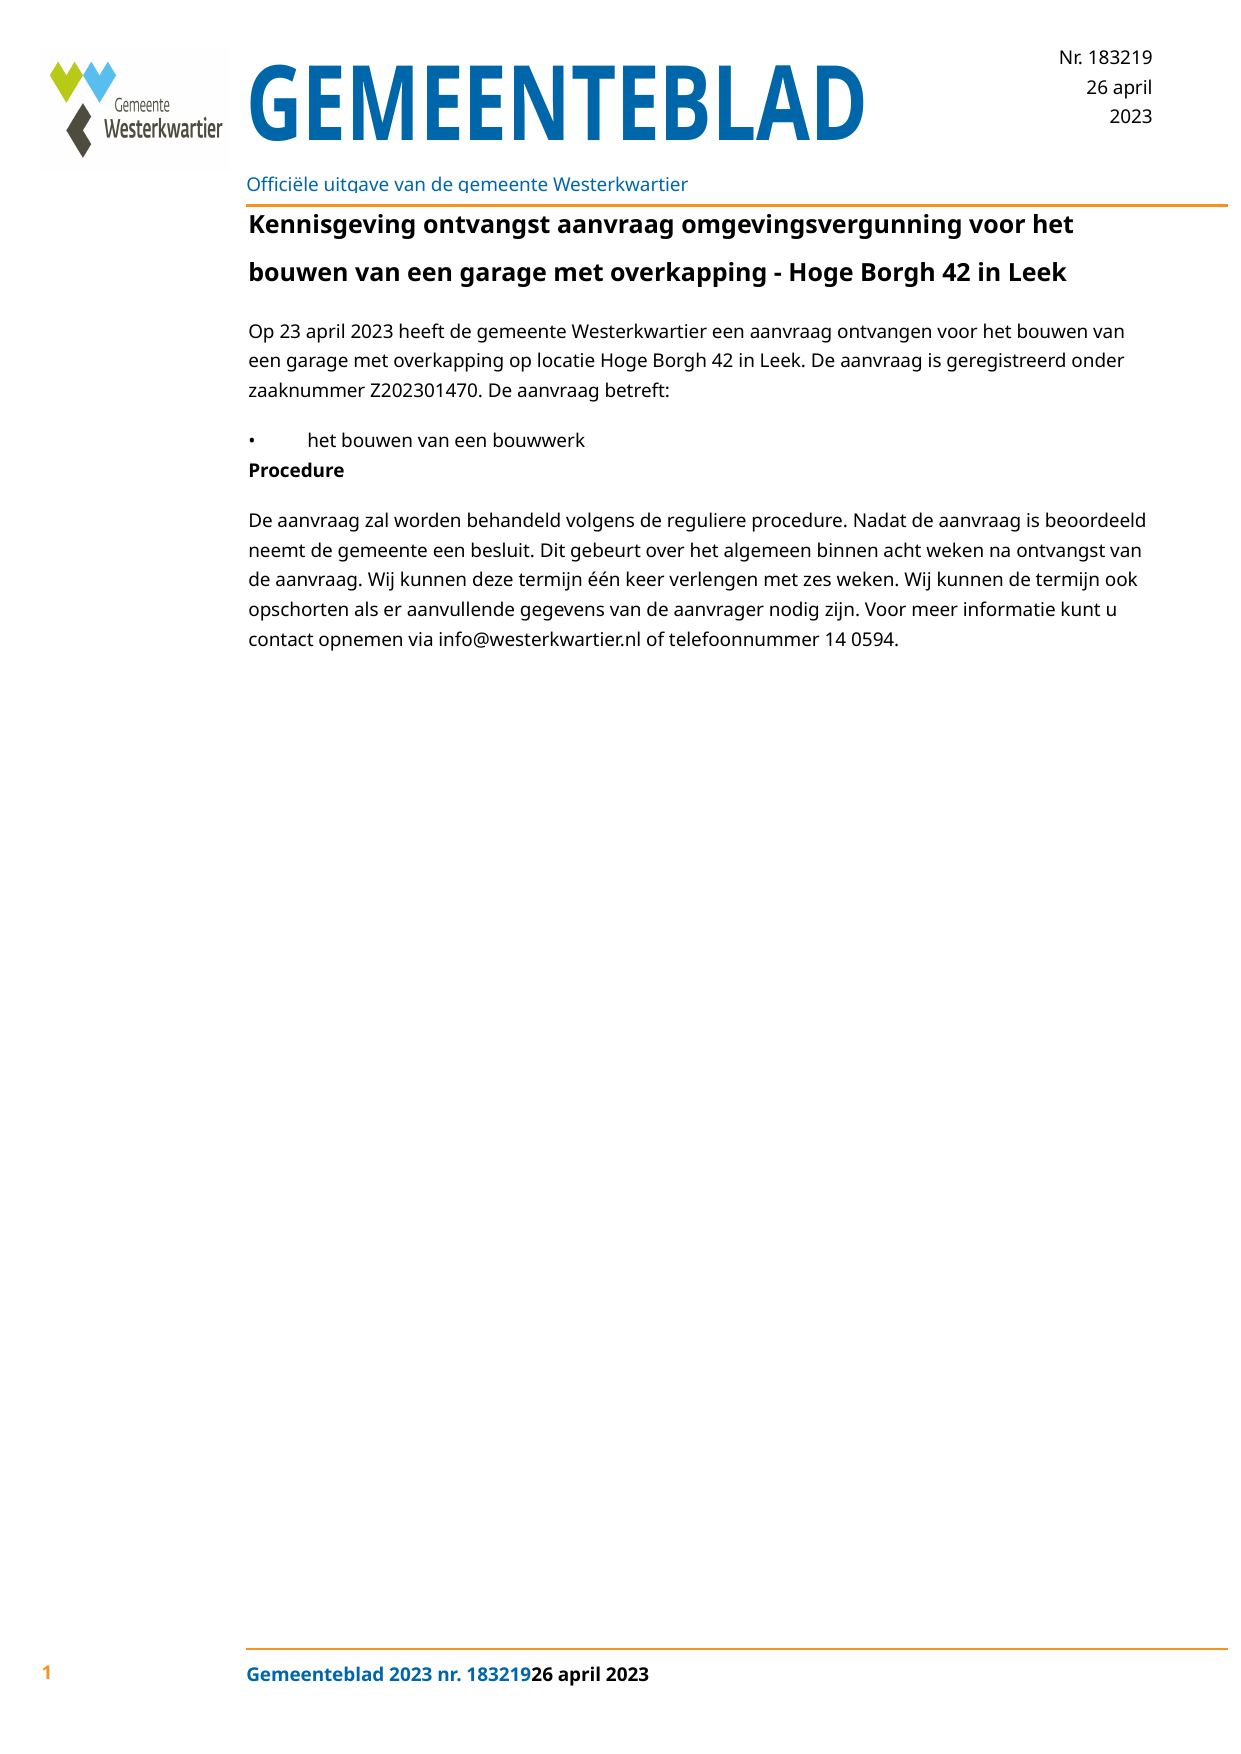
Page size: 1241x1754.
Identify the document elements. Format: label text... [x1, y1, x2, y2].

text De aanvraag zal worden behandeld volgens de reguliere procedure. Nadat de aanvraag is beoordeeld neemt de gemeente een besluit. Dit gebeurt over het algemeen binnen acht weken na ontvangst van de aanvraag. Wij kunnen deze termijn één keer verlengen met zes weken. Wij kunnen de termijn ook opschorten als er aanvullende gegevens van de aanvrager nodig zijn. Voor meer informatie kunt u contact opnemen via info@westerkwartier.nl of telefoonnummer 14 0594. [248, 507, 1152, 652]
list het bouwen van een bouwwerk [248, 427, 1152, 453]
text Op 23 april 2023 heeft de gemeente Westerkwartier een aanvraag ontvangen voor het bouwen van een garage met overkapping op locatie Hoge Borgh 42 in Leek. De aanvraag is geregistreerd onder zaaknummer Z202301470. De aanvraag betreft: [248, 318, 1152, 403]
text Procedure [248, 457, 1152, 483]
text Kennisgeving ontvangst aanvraag omgevingsvergunning voor het bouwen van een garage met overkapping - Hoge Borgh 42 in Leek [248, 207, 1152, 288]
picture [41, 47, 231, 172]
